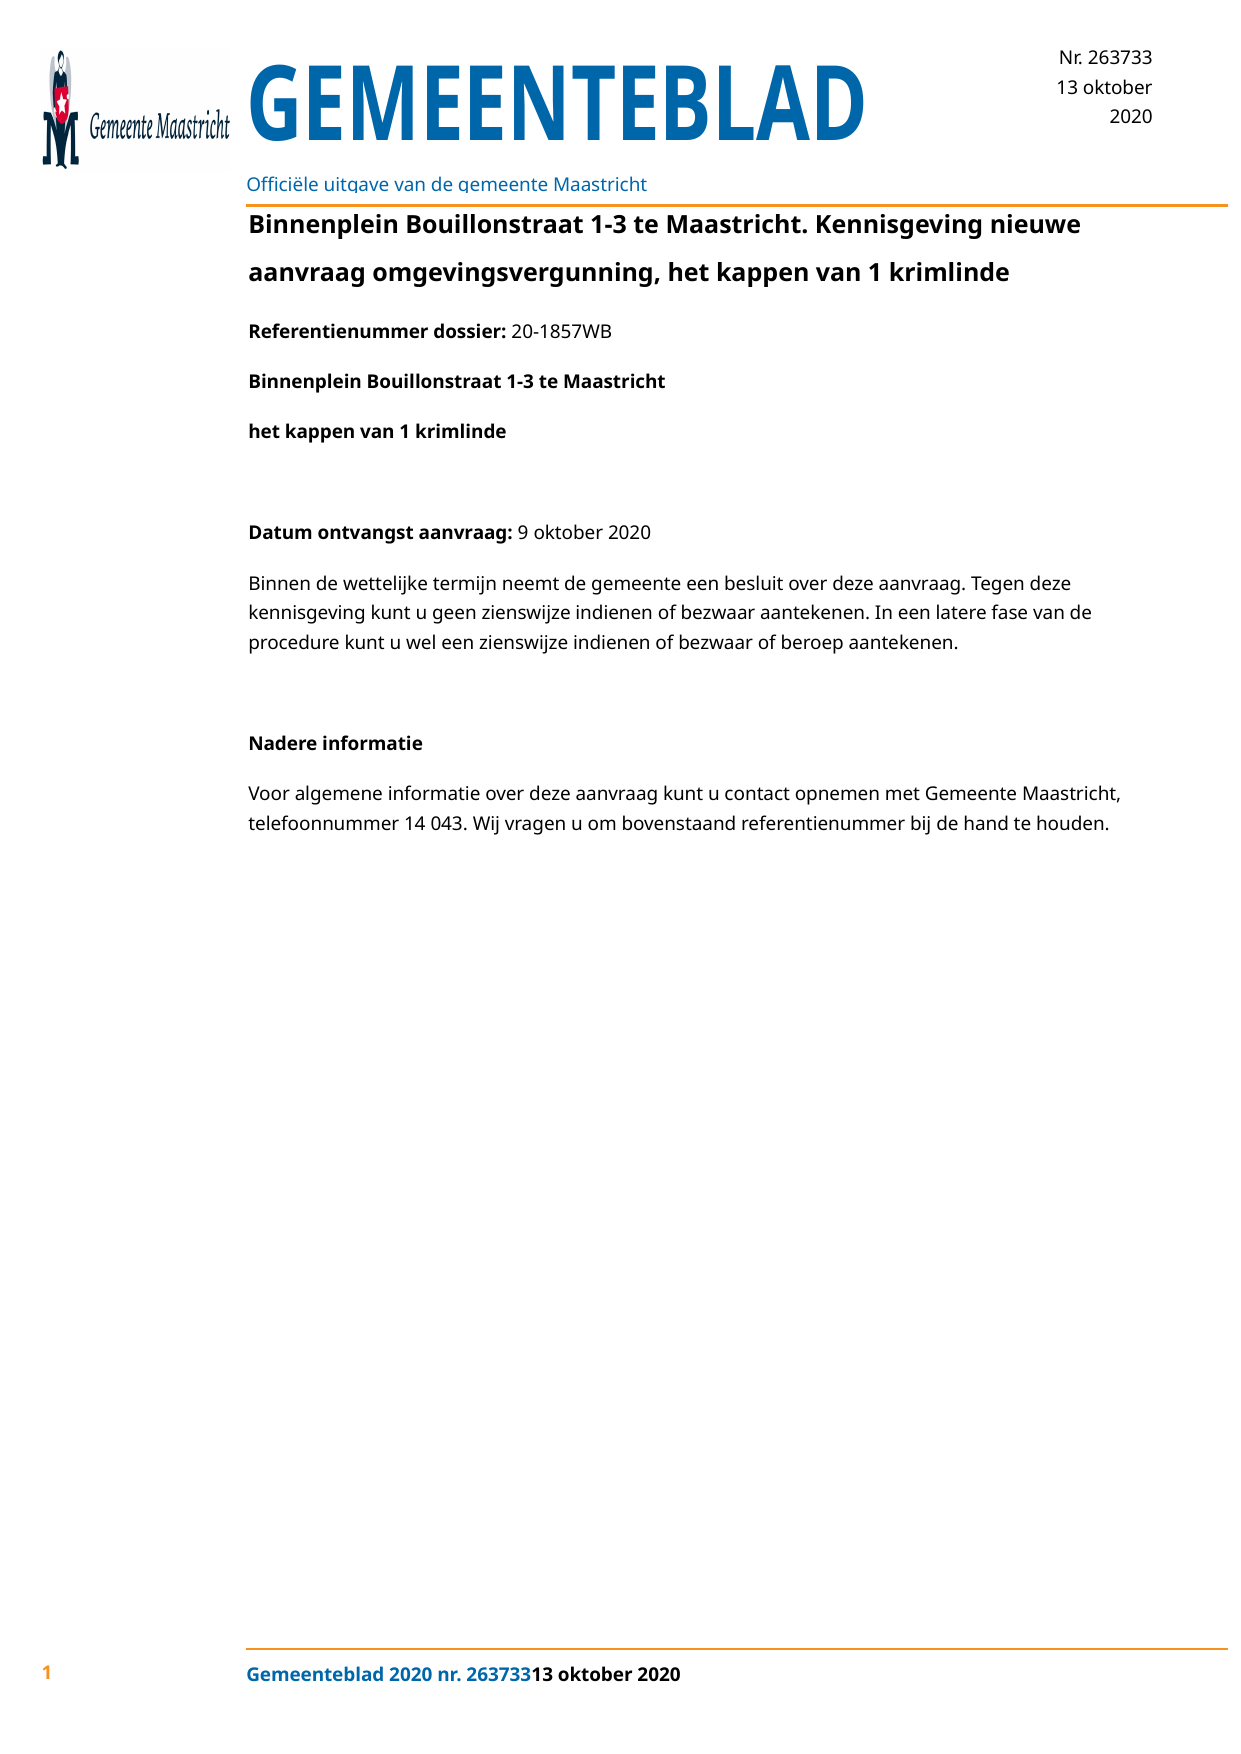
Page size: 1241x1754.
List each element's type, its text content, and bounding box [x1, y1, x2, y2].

text Binnen de wettelijke termijn neemt de gemeente een besluit over deze aanvraag. Tegen deze kennisgeving kunt u geen zienswijze indienen of bezwaar aantekenen. In een latere fase van de procedure kunt u wel een zienswijze indienen of bezwaar of beroep aantekenen. [248, 570, 1152, 655]
text Voor algemene informatie over deze aanvraag kunt u contact opnemen met Gemeente Maastricht, telefoonnummer 14 043. Wij vragen u om bovenstaand referentienummer bij de hand te houden. [248, 780, 1152, 836]
text Datum ontvangst aanvraag: 9 oktober 2020 [248, 519, 1152, 545]
text Referentienummer dossier: 20-1857WB [248, 318, 1152, 344]
text Nadere informatie [248, 730, 1152, 756]
text Binnenplein Bouillonstraat 1-3 te Maastricht. Kennisgeving nieuwe aanvraag omgevingsvergunning, het kappen van 1 krimlinde [248, 207, 1152, 288]
picture [41, 47, 231, 172]
text het kappen van 1 krimlinde [248, 419, 1152, 444]
text Binnenplein Bouillonstraat 1-3 te Maastricht [248, 368, 1152, 394]
